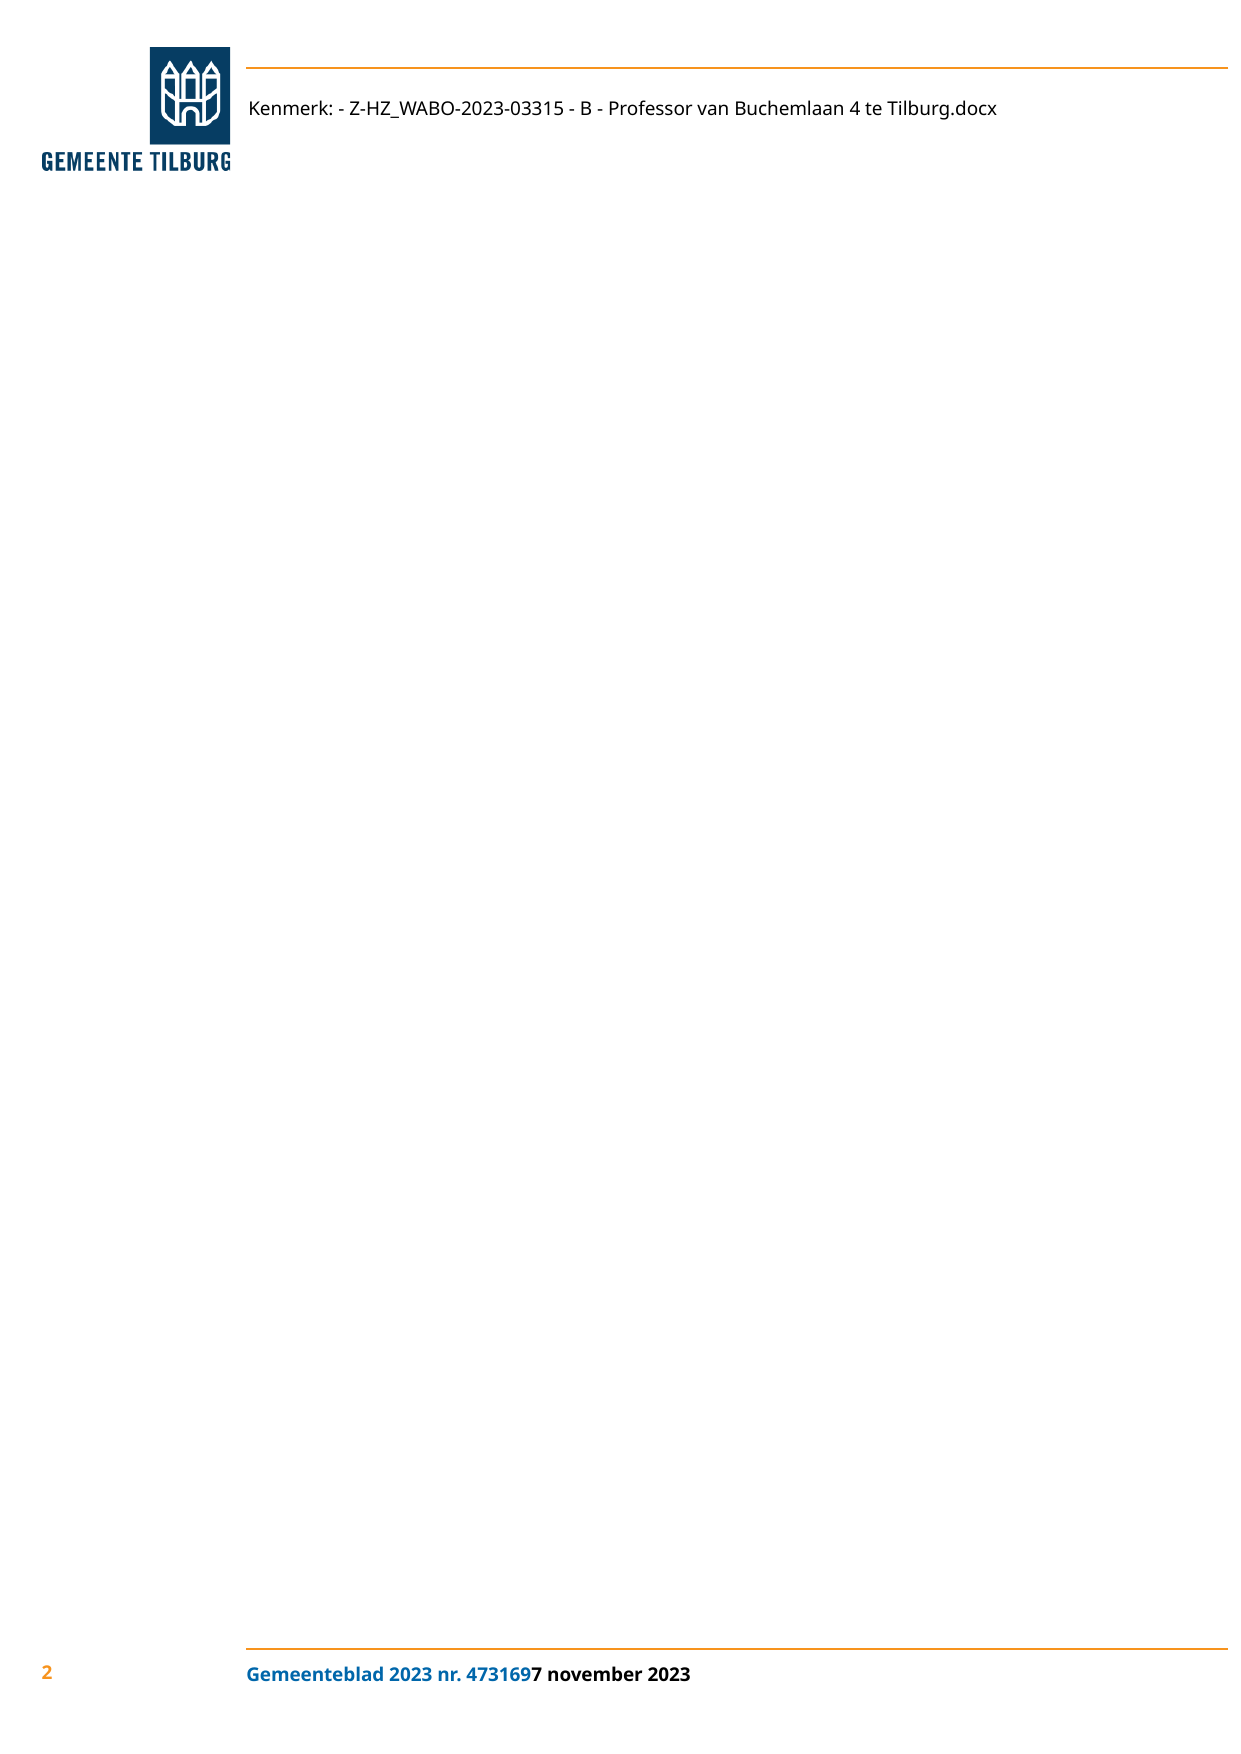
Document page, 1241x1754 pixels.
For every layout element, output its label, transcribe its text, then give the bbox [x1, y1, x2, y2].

picture [41, 47, 231, 172]
text Kenmerk: - Z-HZ_WABO-2023-03315 - B - Professor van Buchemlaan 4 te Tilburg.docx [248, 95, 1152, 121]
